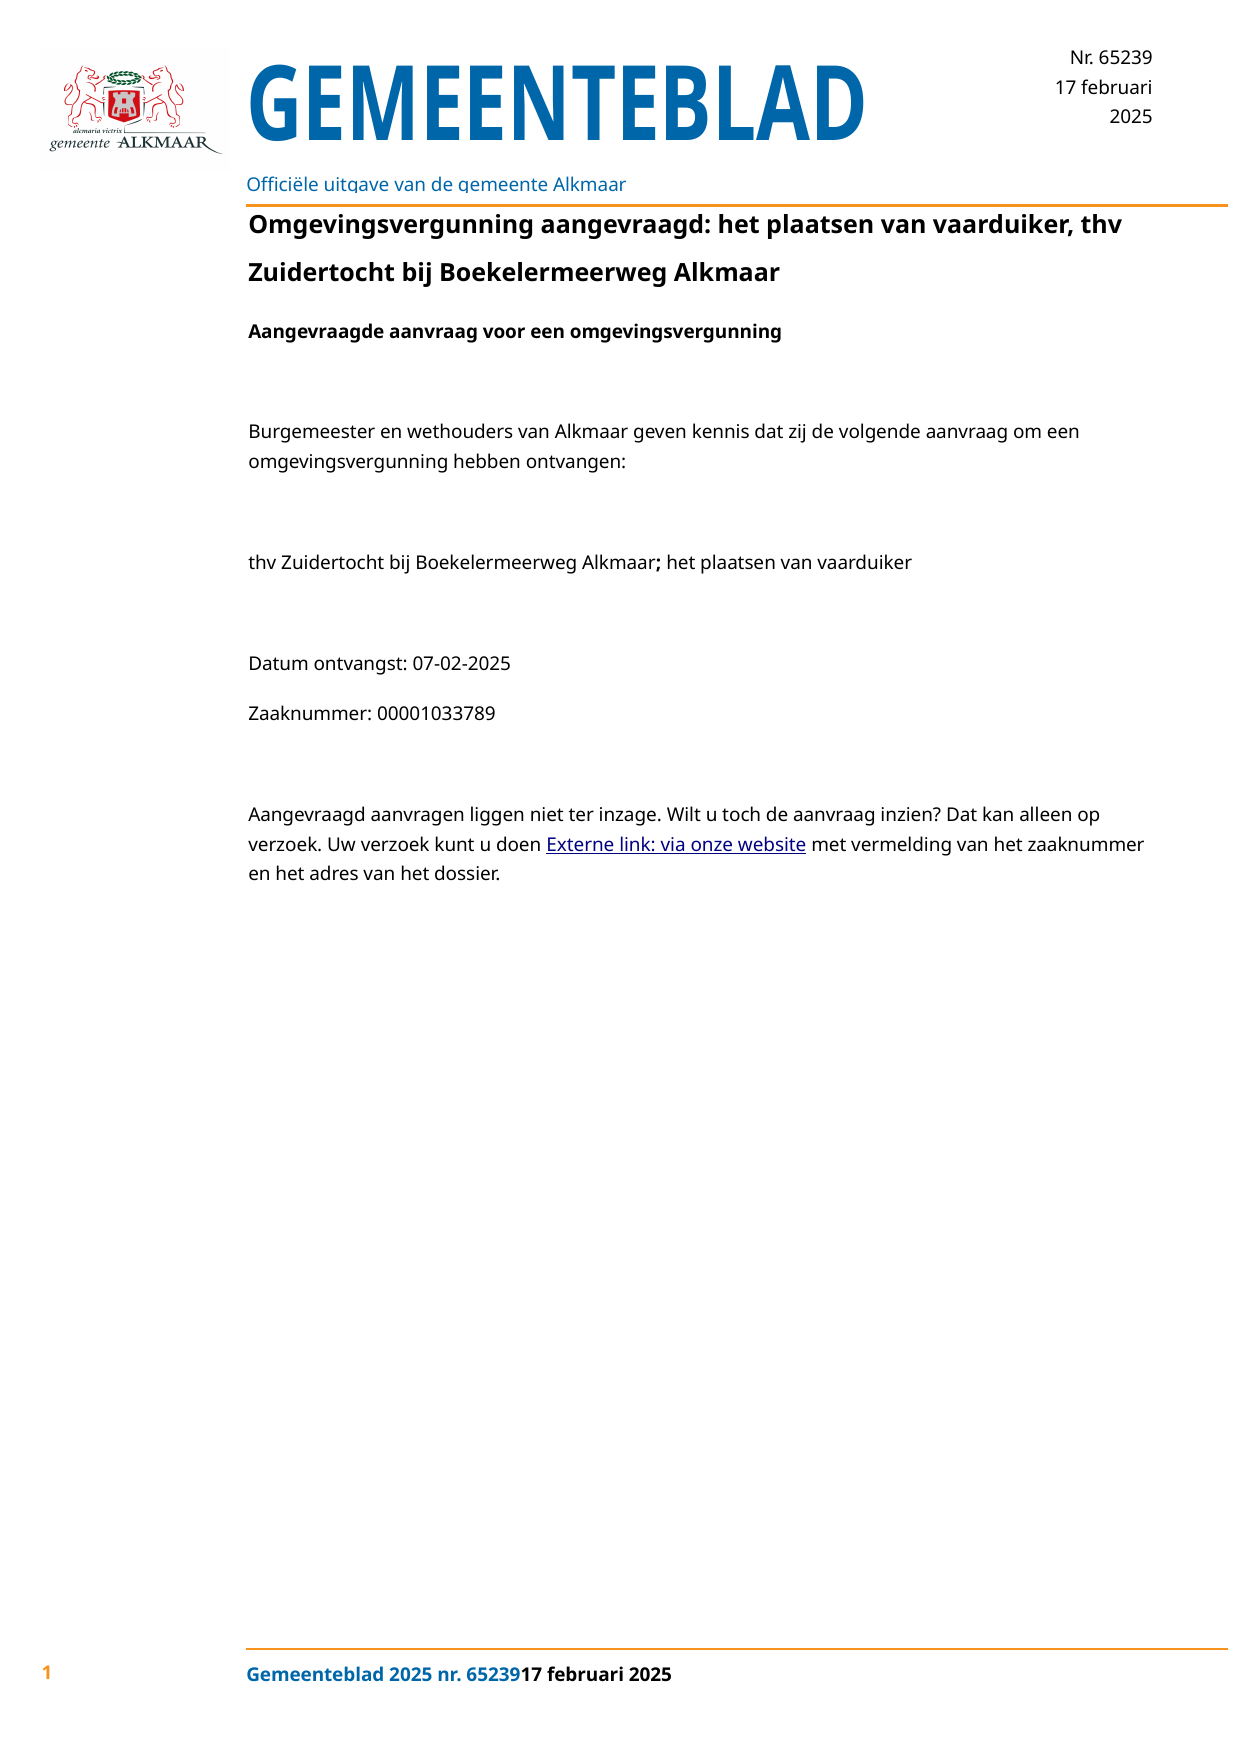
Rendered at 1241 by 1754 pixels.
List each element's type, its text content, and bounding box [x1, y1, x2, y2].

text Zaaknummer: 00001033789 [248, 700, 1152, 726]
text Omgevingsvergunning aangevraagd: het plaatsen van vaarduiker, thv Zuidertocht bij Boekelermeerweg Alkmaar [248, 207, 1152, 288]
text Aangevraagd aanvragen liggen niet ter inzage. Wilt u toch de aanvraag inzien? Dat kan alleen op verzoek. Uw verzoek kunt u doen Externe link: via onze website met vermelding van het zaaknummer en het adres van het dossier. [248, 801, 1152, 886]
text Burgemeester en wethouders van Alkmaar geven kennis dat zij de volgende aanvraag om een omgevingsvergunning hebben ontvangen: [248, 419, 1152, 474]
text thv Zuidertocht bij Boekelermeerweg Alkmaar; het plaatsen van vaarduiker [248, 549, 1152, 575]
text Datum ontvangst: 07-02-2025 [248, 650, 1152, 676]
picture [41, 47, 231, 172]
text Aangevraagde aanvraag voor een omgevingsvergunning [248, 318, 1152, 344]
